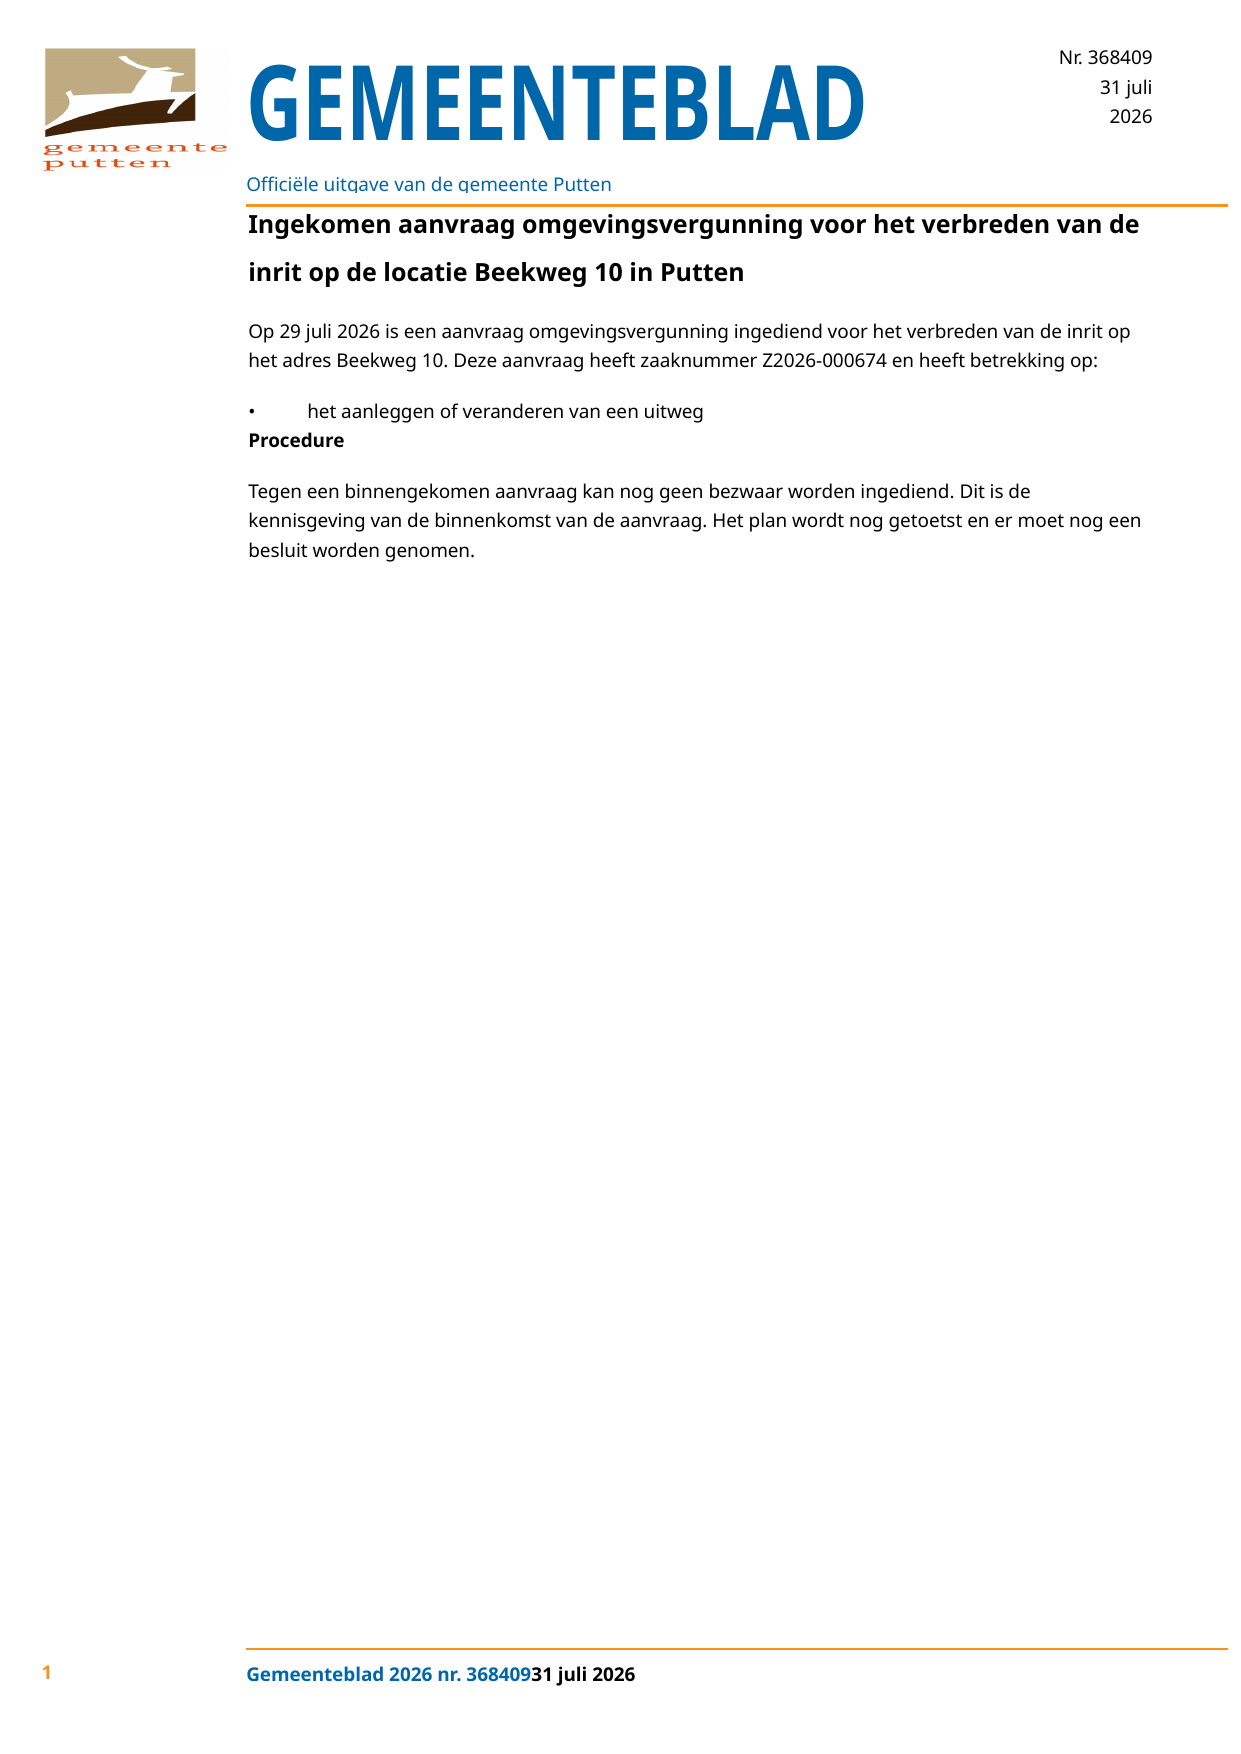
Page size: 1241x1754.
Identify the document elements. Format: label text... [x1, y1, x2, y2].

text Tegen een binnengekomen aanvraag kan nog geen bezwaar worden ingediend. Dit is de kennisgeving van de binnenkomst van de aanvraag. Het plan wordt nog getoetst en er moet nog een besluit worden genomen. [248, 478, 1152, 563]
list het aanleggen of veranderen van een uitweg [248, 398, 1152, 424]
text Op 29 juli 2026 is een aanvraag omgevingsvergunning ingediend voor het verbreden van de inrit op het adres Beekweg 10. Deze aanvraag heeft zaaknummer Z2026-000674 en heeft betrekking op: [248, 318, 1152, 373]
text Procedure [248, 427, 1152, 453]
text Ingekomen aanvraag omgevingsvergunning voor het verbreden van de inrit op de locatie Beekweg 10 in Putten [248, 207, 1152, 288]
picture [41, 47, 231, 172]
